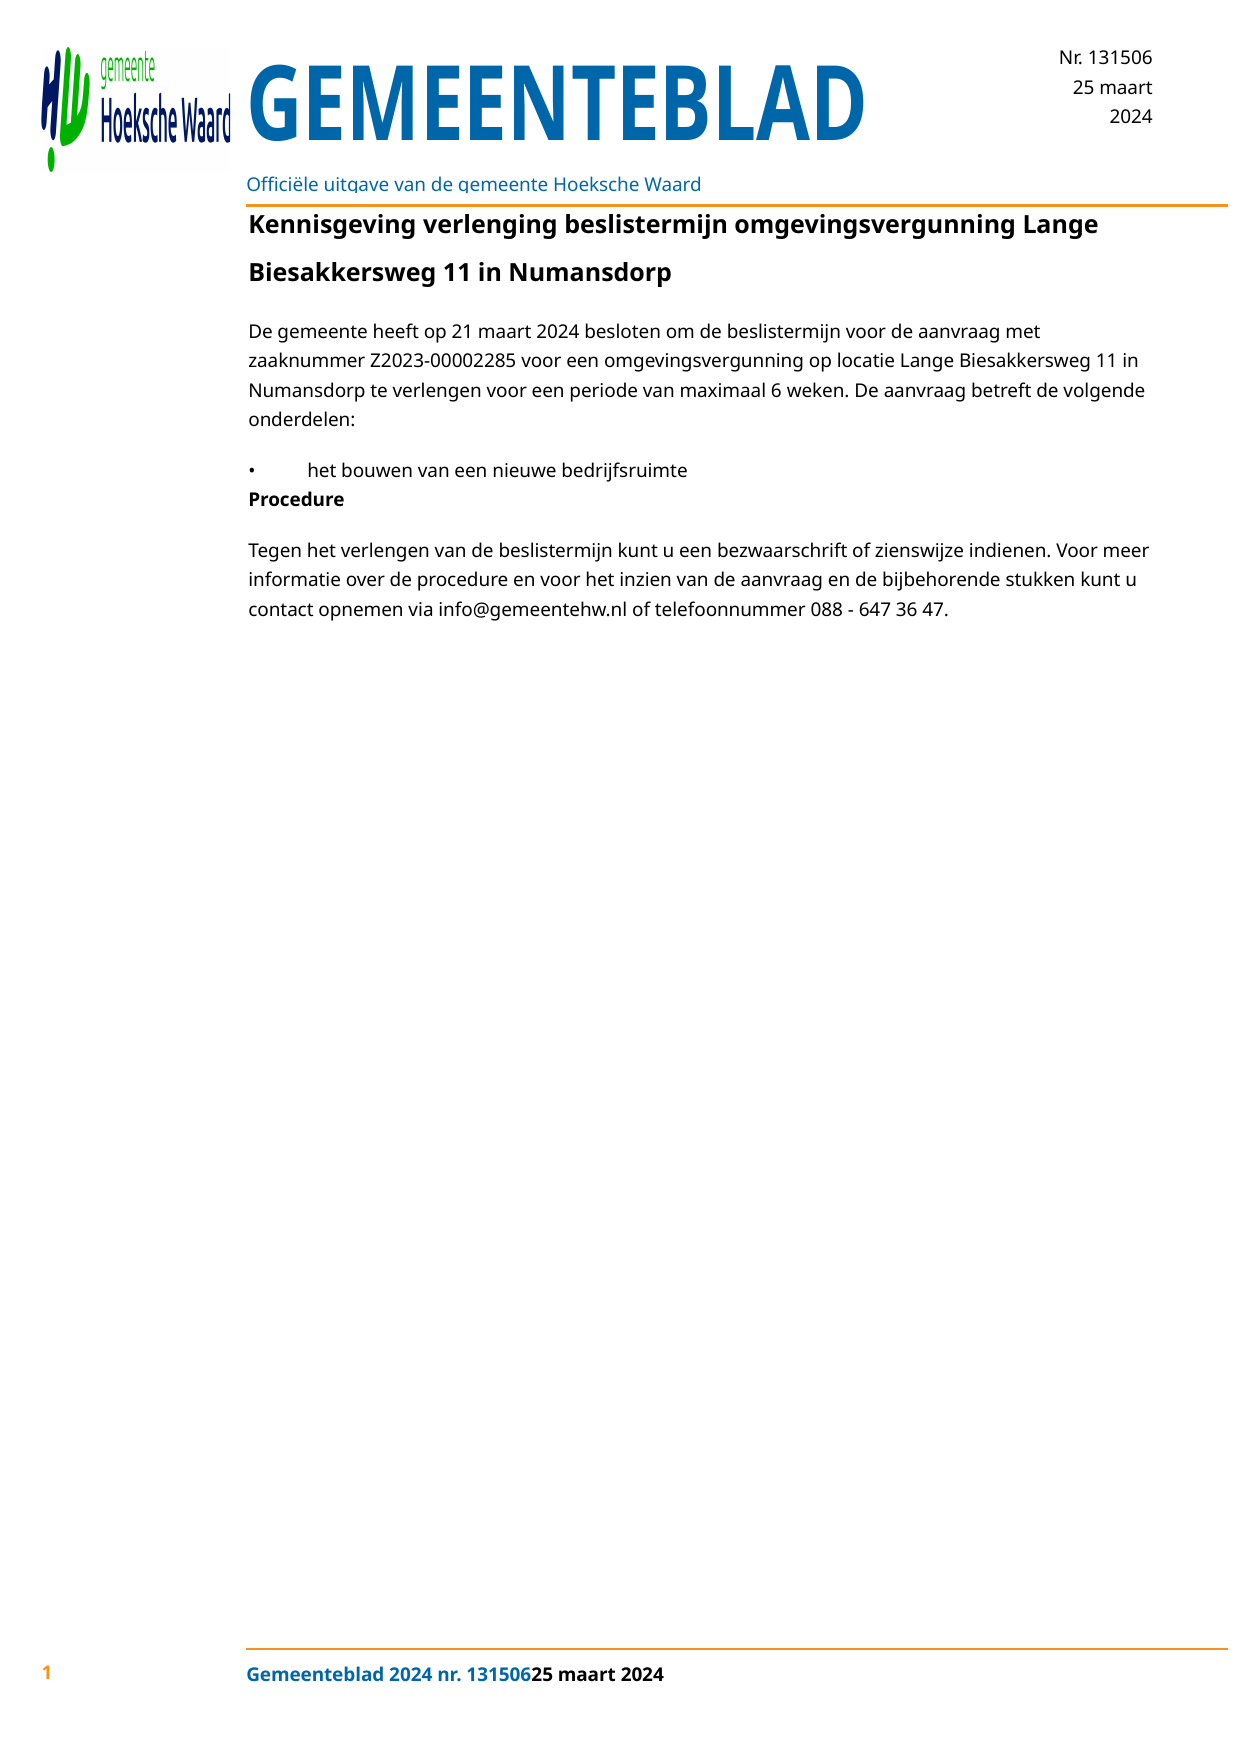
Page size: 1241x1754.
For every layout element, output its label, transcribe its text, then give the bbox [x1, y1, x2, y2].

text Procedure [248, 487, 1152, 512]
text Tegen het verlengen van de beslistermijn kunt u een bezwaarschrift of zienswijze indienen. Voor meer informatie over de procedure en voor het inzien van de aanvraag en de bijbehorende stukken kunt u contact opnemen via info@gemeentehw.nl of telefoonnummer 088 - 647 36 47. [248, 537, 1152, 622]
text Kennisgeving verlenging beslistermijn omgevingsvergunning Lange Biesakkersweg 11 in Numansdorp [248, 207, 1152, 288]
picture [41, 47, 231, 172]
list het bouwen van een nieuwe bedrijfsruimte [248, 457, 1152, 483]
text De gemeente heeft op 21 maart 2024 besloten om de beslistermijn voor de aanvraag met zaaknummer Z2023-00002285 voor een omgevingsvergunning op locatie Lange Biesakkersweg 11 in Numansdorp te verlengen voor een periode van maximaal 6 weken. De aanvraag betreft de volgende onderdelen: [248, 318, 1152, 432]
